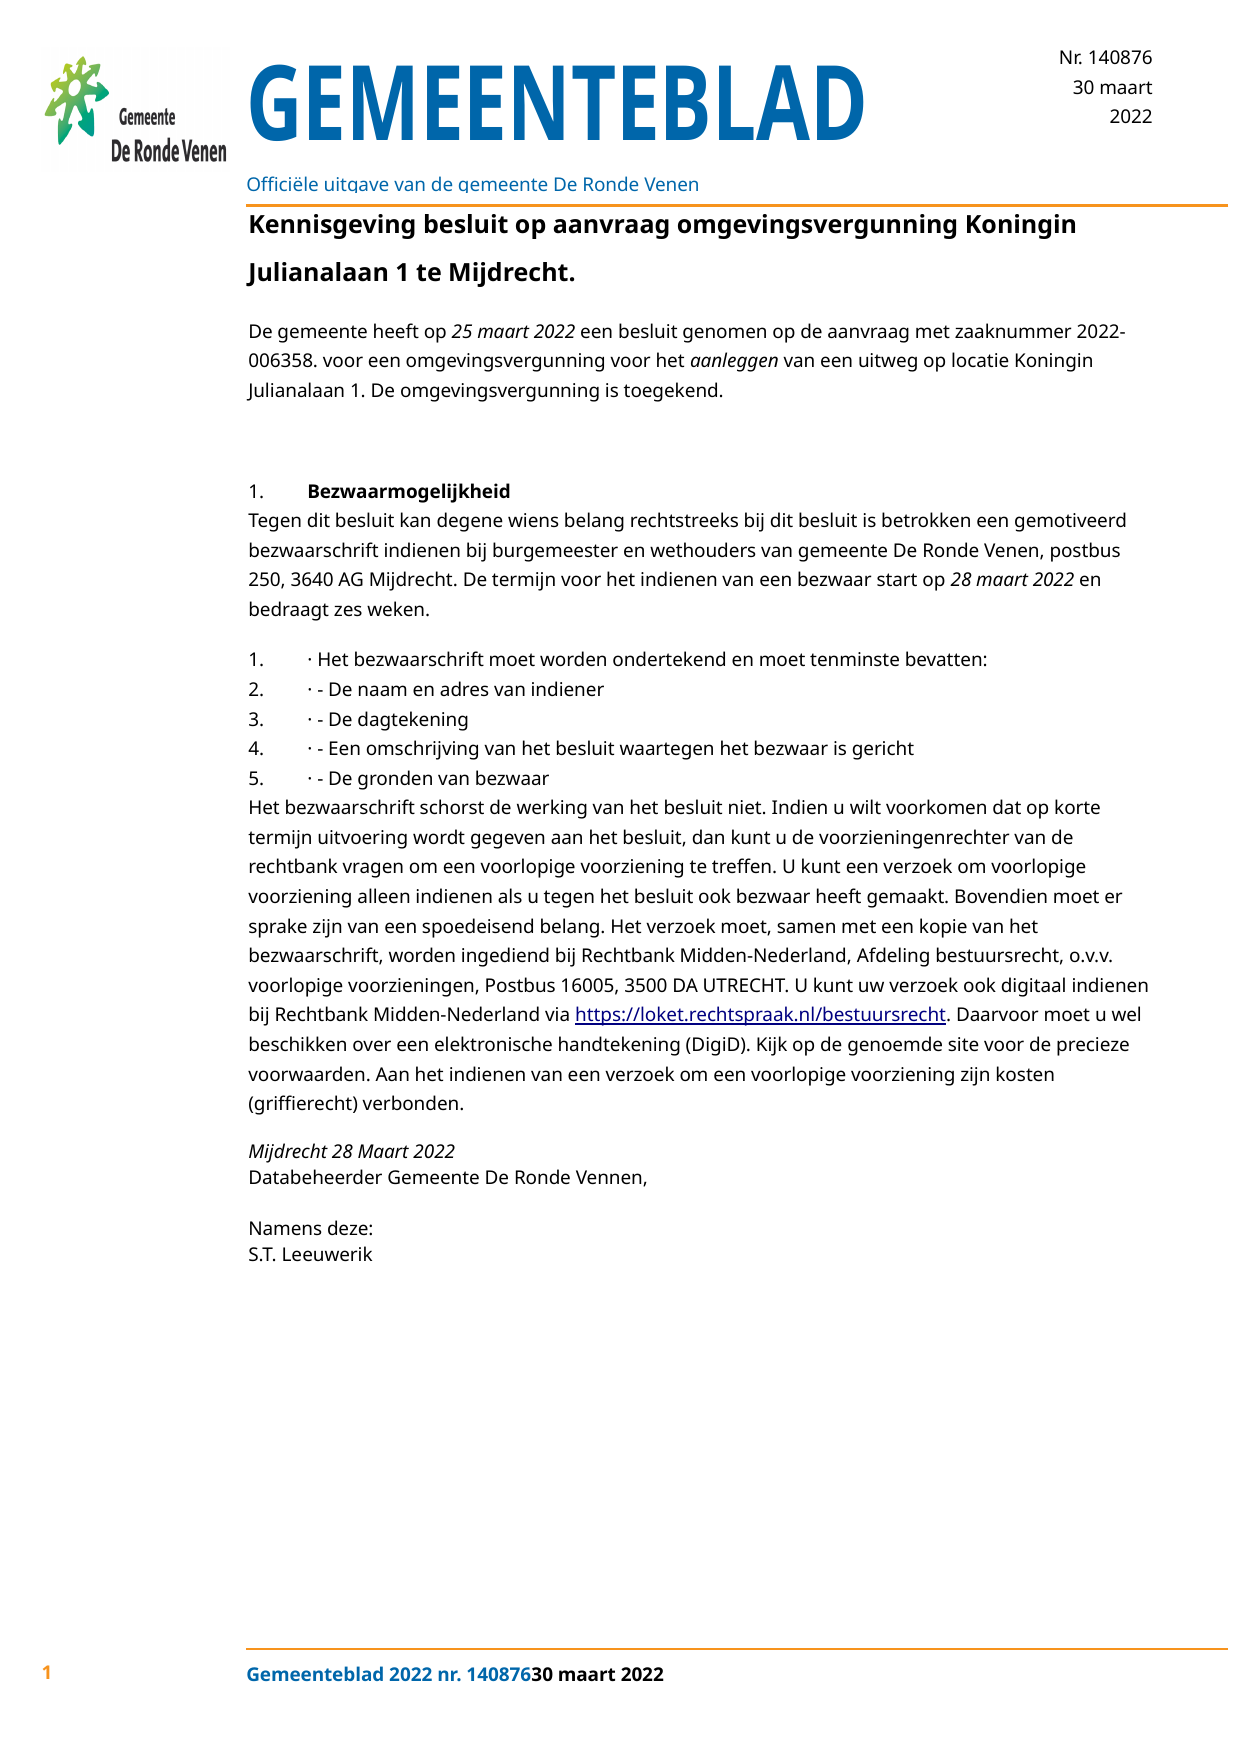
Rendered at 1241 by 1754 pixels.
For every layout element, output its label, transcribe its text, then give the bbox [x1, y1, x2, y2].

text De gemeente heeft op 25 maart 2022 een besluit genomen op de aanvraag met zaaknummer 2022-006358. voor een omgevingsvergunning voor het aanleggen van een uitweg op locatie Koningin Julianalaan 1. De omgevingsvergunning is toegekend. [248, 318, 1152, 403]
text Het bezwaarschrift schorst de werking van het besluit niet. Indien u wilt voorkomen dat op korte termijn uitvoering wordt gegeven aan het besluit, dan kunt u de voorzieningenrechter van de rechtbank vragen om een voorlopige voorziening te treffen. U kunt een verzoek om voorlopige voorziening alleen indienen als u tegen het besluit ook bezwaar heeft gemaakt. Bovendien moet er sprake zijn van een spoedeisend belang. Het verzoek moet, samen met een kopie van het bezwaarschrift, worden ingediend bij Rechtbank Midden-Nederland, Afdeling bestuursrecht, o.v.v. voorlopige voorzieningen, Postbus 16005, 3500 DA UTRECHT. U kunt uw verzoek ook digitaal indienen bij Rechtbank Midden-Nederland via https://loket.rechtspraak.nl/bestuursrecht. Daarvoor moet u wel beschikken over een elektronische handtekening (DigiD). Kijk op de genoemde site voor de precieze voorwaarden. Aan het indienen van een verzoek om een voorlopige voorziening zijn kosten (griffierecht) verbonden. [248, 794, 1152, 1116]
list · - De gronden van bezwaar [248, 765, 1152, 791]
text Mijdrecht 28 Maart 2022 [248, 1138, 1152, 1164]
list · - De dagtekening [248, 706, 1152, 732]
list · - De naam en adres van indiener [248, 676, 1152, 702]
text S.T. Leeuwerik [248, 1241, 1152, 1267]
text Namens deze: [248, 1215, 1152, 1241]
text Kennisgeving besluit op aanvraag omgevingsvergunning Koningin Julianalaan 1 te Mijdrecht. [248, 207, 1152, 288]
picture [41, 47, 231, 172]
list · Het bezwaarschrift moet worden ondertekend en moet tenminste bevatten: [248, 647, 1152, 672]
text Tegen dit besluit kan degene wiens belang rechtstreeks bij dit besluit is betrokken een gemotiveerd bezwaarschrift indienen bij burgemeester en wethouders van gemeente De Ronde Venen, postbus 250, 3640 AG Mijdrecht. De termijn voor het indienen van een bezwaar start op 28 maart 2022 en bedraagt zes weken. [248, 507, 1152, 622]
list · - Een omschrijving van het besluit waartegen het bezwaar is gericht [248, 735, 1152, 761]
text Databeheerder Gemeente De Ronde Vennen, [248, 1164, 1152, 1190]
list Bezwaarmogelijkheid [248, 478, 1152, 504]
